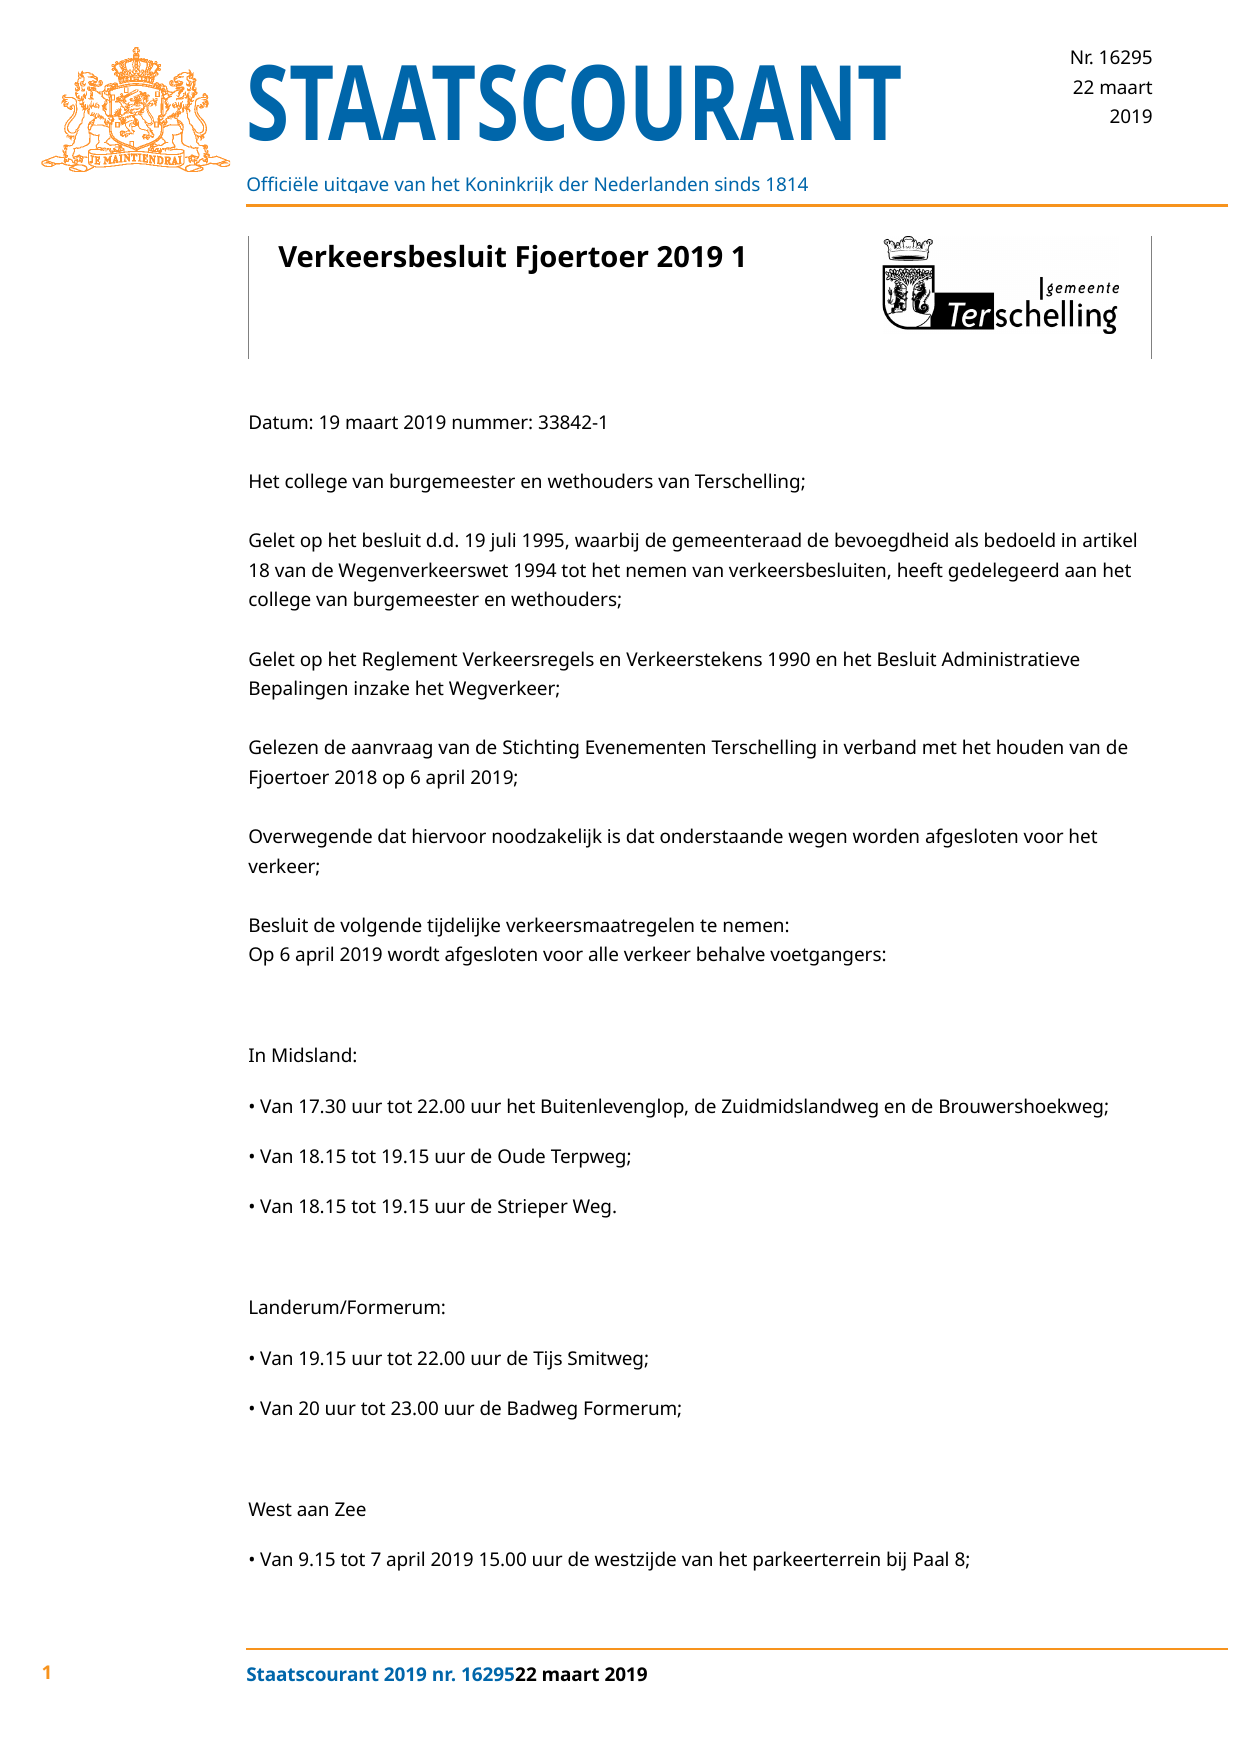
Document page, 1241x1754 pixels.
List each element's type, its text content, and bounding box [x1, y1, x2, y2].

text Gelet op het Reglement Verkeersregels en Verkeerstekens 1990 en het Besluit Administratieve Bepalingen inzake het Wegverkeer; [248, 646, 1152, 701]
text • Van 9.15 tot 7 april 2019 15.00 uur de westzijde van het parkeerterrein bij Paal 8; [248, 1547, 1152, 1572]
text Landerum/Formerum: [248, 1294, 1152, 1320]
table_header [850, 236, 1151, 359]
text Overwegende dat hiervoor noodzakelijk is dat onderstaande wegen worden afgesloten voor het verkeer; [248, 823, 1152, 878]
text • Van 17.30 uur tot 22.00 uur het Buitenlevenglop, de Zuidmidslandweg en de Brouwershoekweg; [248, 1093, 1152, 1118]
text • Van 19.15 uur tot 22.00 uur de Tijs Smitweg; [248, 1345, 1152, 1371]
text Gelet op het besluit d.d. 19 juli 1995, waarbij de gemeenteraad de bevoegdheid als bedoeld in artikel 18 van de Wegenverkeerswet 1994 tot het nemen van verkeersbesluiten, heeft gedelegeerd aan het college van burgemeester en wethouders; [248, 527, 1152, 612]
text Datum: 19 maart 2019 nummer: 33842-1 [248, 409, 1152, 435]
text West aan Zee [248, 1496, 1152, 1522]
text Gelezen de aanvraag van de Stichting Evenementen Terschelling in verband met het houden van de Fjoertoer 2018 op 6 april 2019; [248, 734, 1152, 790]
text Op 6 april 2019 wordt afgesloten voor alle verkeer behalve voetgangers: [248, 942, 1152, 967]
text • Van 18.15 tot 19.15 uur de Strieper Weg. [248, 1194, 1152, 1219]
text • Van 20 uur tot 23.00 uur de Badweg Formerum; [248, 1395, 1152, 1421]
picture [882, 236, 1119, 334]
text • Van 18.15 tot 19.15 uur de Oude Terpweg; [248, 1143, 1152, 1169]
text In Midsland: [248, 1042, 1152, 1068]
table_header Verkeersbesluit Fjoertoer 2019 1 [249, 236, 850, 359]
picture [41, 47, 231, 172]
text Het college van burgemeester en wethouders van Terschelling; [248, 468, 1152, 494]
text Besluit de volgende tijdelijke verkeersmaatregelen te nemen: [248, 912, 1152, 938]
